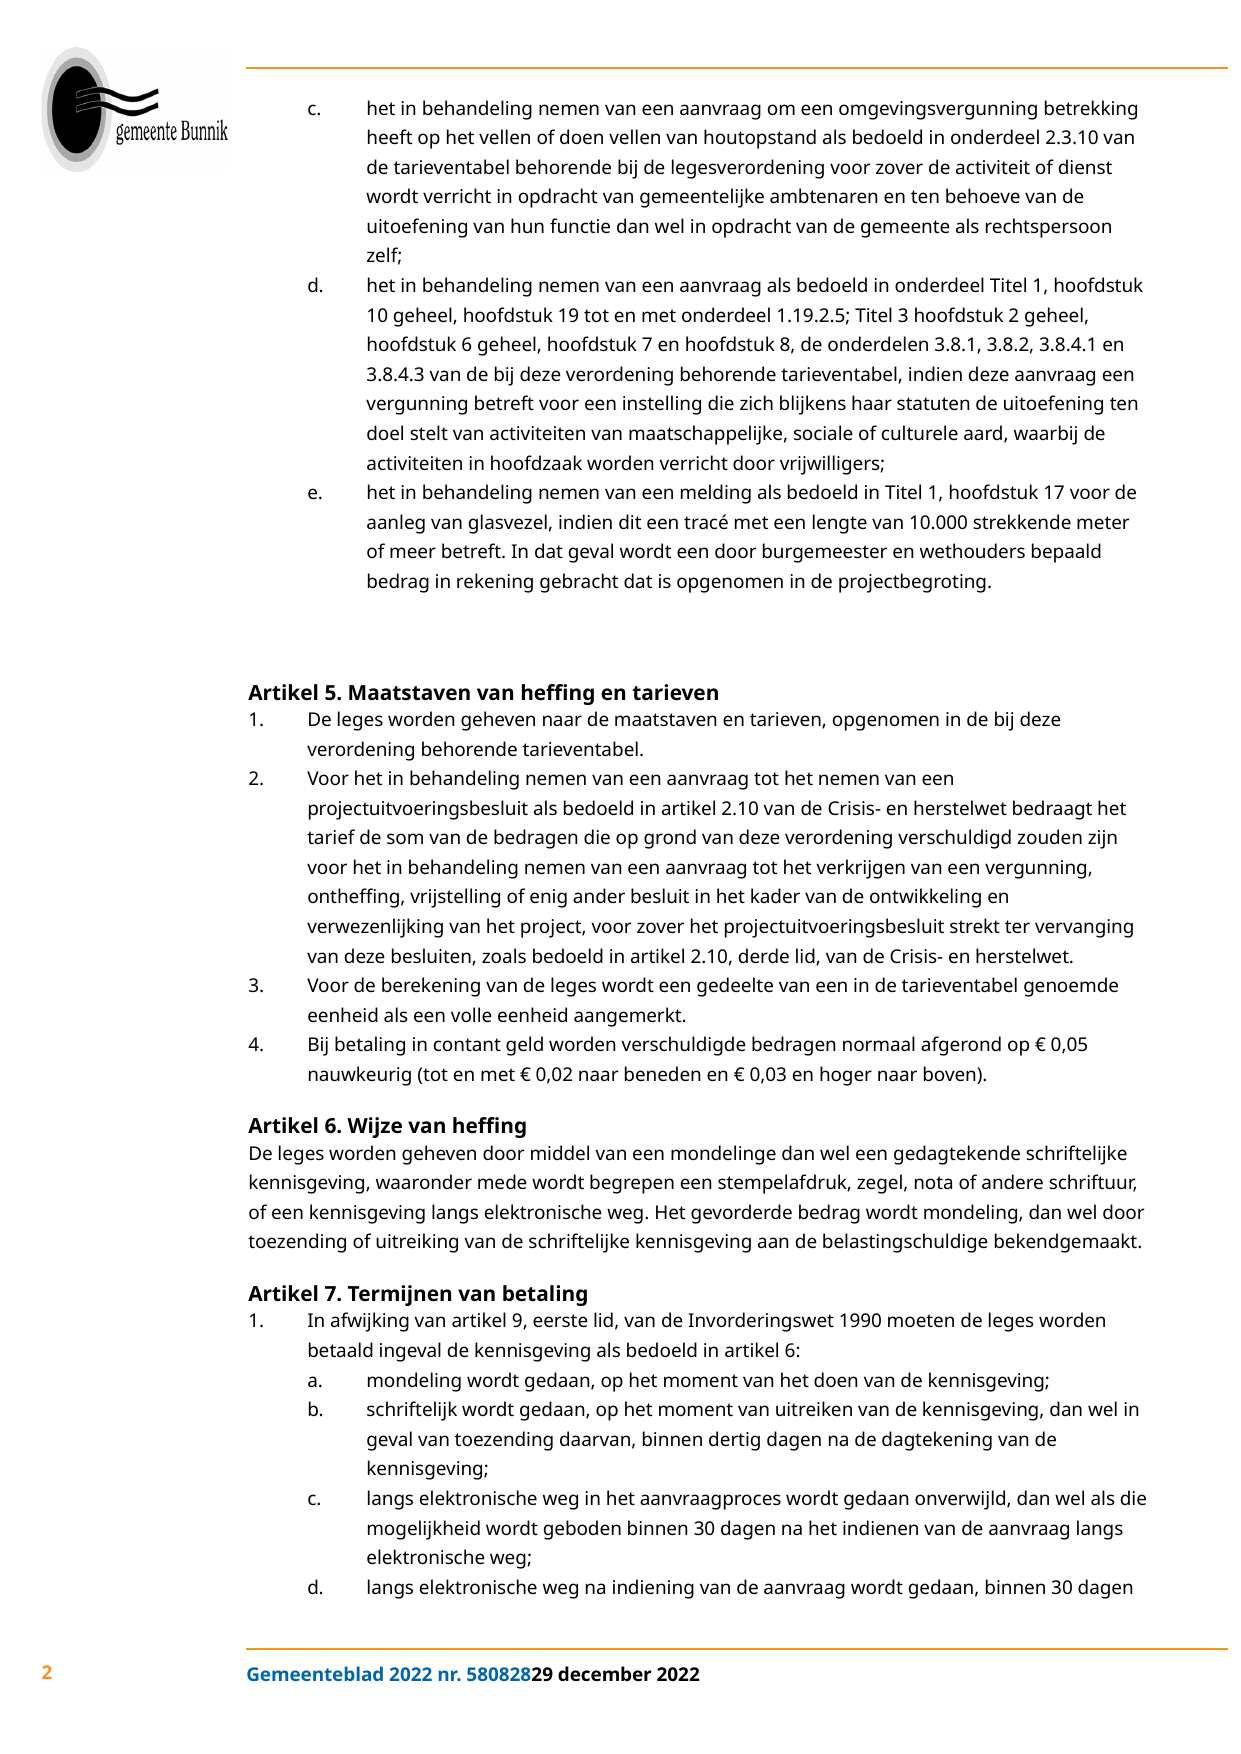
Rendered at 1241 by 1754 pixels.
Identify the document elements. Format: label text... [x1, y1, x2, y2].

list langs elektronische weg in het aanvraagproces wordt gedaan onverwijld, dan wel als die mogelijkheid wordt geboden binnen 30 dagen na het indienen van de aanvraag langs elektronische weg; [307, 1485, 1152, 1570]
list mondeling wordt gedaan, op het moment van het doen van de kennisgeving; [307, 1367, 1152, 1392]
list het in behandeling nemen van een aanvraag om een omgevingsvergunning betrekking heeft op het vellen of doen vellen van houtopstand als bedoeld in onderdeel 2.3.10 van de tarieventabel behorende bij de legesverordening voor zover de activiteit of dienst wordt verricht in opdracht van gemeentelijke ambtenaren en ten behoeve van de uitoefening van hun functie dan wel in opdracht van de gemeente als rechtspersoon zelf; [307, 95, 1152, 268]
text Artikel 5. Maatstaven van heffing en tarieven [248, 678, 1152, 706]
text De leges worden geheven door middel van een mondelinge dan wel een gedagtekende schriftelijke kennisgeving, waaronder mede wordt begrepen een stempelafdruk, zegel, nota of andere schriftuur, of een kennisgeving langs elektronische weg. Het gevorderde bedrag wordt mondeling, dan wel door toezending of uitreiking van de schriftelijke kennisgeving aan de belastingschuldige bekendgemaakt. [248, 1140, 1152, 1254]
list De leges worden geheven naar de maatstaven en tarieven, opgenomen in de bij deze verordening behorende tarieventabel. [248, 706, 1152, 761]
list het in behandeling nemen van een aanvraag als bedoeld in onderdeel Titel 1, hoofdstuk 10 geheel, hoofdstuk 19 tot en met onderdeel 1.19.2.5; Titel 3 hoofdstuk 2 geheel, hoofdstuk 6 geheel, hoofdstuk 7 en hoofdstuk 8, de onderdelen 3.8.1, 3.8.2, 3.8.4.1 en 3.8.4.3 van de bij deze verordening behorende tarieventabel, indien deze aanvraag een vergunning betreft voor een instelling die zich blijkens haar statuten de uitoefening ten doel stelt van activiteiten van maatschappelijke, sociale of culturele aard, waarbij de activiteiten in hoofdzaak worden verricht door vrijwilligers; [307, 272, 1152, 476]
list Bij betaling in contant geld worden verschuldigde bedragen normaal afgerond op € 0,05 nauwkeurig (tot en met € 0,02 naar beneden en € 0,03 en hoger naar boven). [248, 1032, 1152, 1087]
text Artikel 6. Wijze van heffing [248, 1112, 1152, 1140]
list langs elektronische weg na indiening van de aanvraag wordt gedaan, binnen 30 dagen [307, 1574, 1152, 1599]
list In afwijking van artikel 9, eerste lid, van de Invorderingswet 1990 moeten de leges worden betaald ingeval de kennisgeving als bedoeld in artikel 6: [248, 1308, 1152, 1363]
list Voor het in behandeling nemen van een aanvraag tot het nemen van een projectuitvoeringsbesluit als bedoeld in artikel 2.10 van de Crisis- en herstelwet bedraagt het tarief de som van de bedragen die op grond van deze verordening verschuldigd zouden zijn voor het in behandeling nemen van een aanvraag tot het verkrijgen van een vergunning, ontheffing, vrijstelling of enig ander besluit in het kader van de ontwikkeling en verwezenlijking van het project, voor zover het projectuitvoeringsbesluit strekt ter vervanging van deze besluiten, zoals bedoeld in artikel 2.10, derde lid, van de Crisis- en herstelwet. [248, 765, 1152, 968]
text Artikel 7. Termijnen van betaling [248, 1279, 1152, 1308]
picture [41, 47, 231, 172]
list schriftelijk wordt gedaan, op het moment van uitreiken van de kennisgeving, dan wel in geval van toezending daarvan, binnen dertig dagen na de dagtekening van de kennisgeving; [307, 1396, 1152, 1481]
list Voor de berekening van de leges wordt een gedeelte van een in de tarieventabel genoemde eenheid als een volle eenheid aangemerkt. [248, 972, 1152, 1028]
list het in behandeling nemen van een melding als bedoeld in Titel 1, hoofdstuk 17 voor de aanleg van glasvezel, indien dit een tracé met een lengte van 10.000 strekkende meter of meer betreft. In dat geval wordt een door burgemeester en wethouders bepaald bedrag in rekening gebracht dat is opgenomen in de projectbegroting. [307, 479, 1152, 594]
